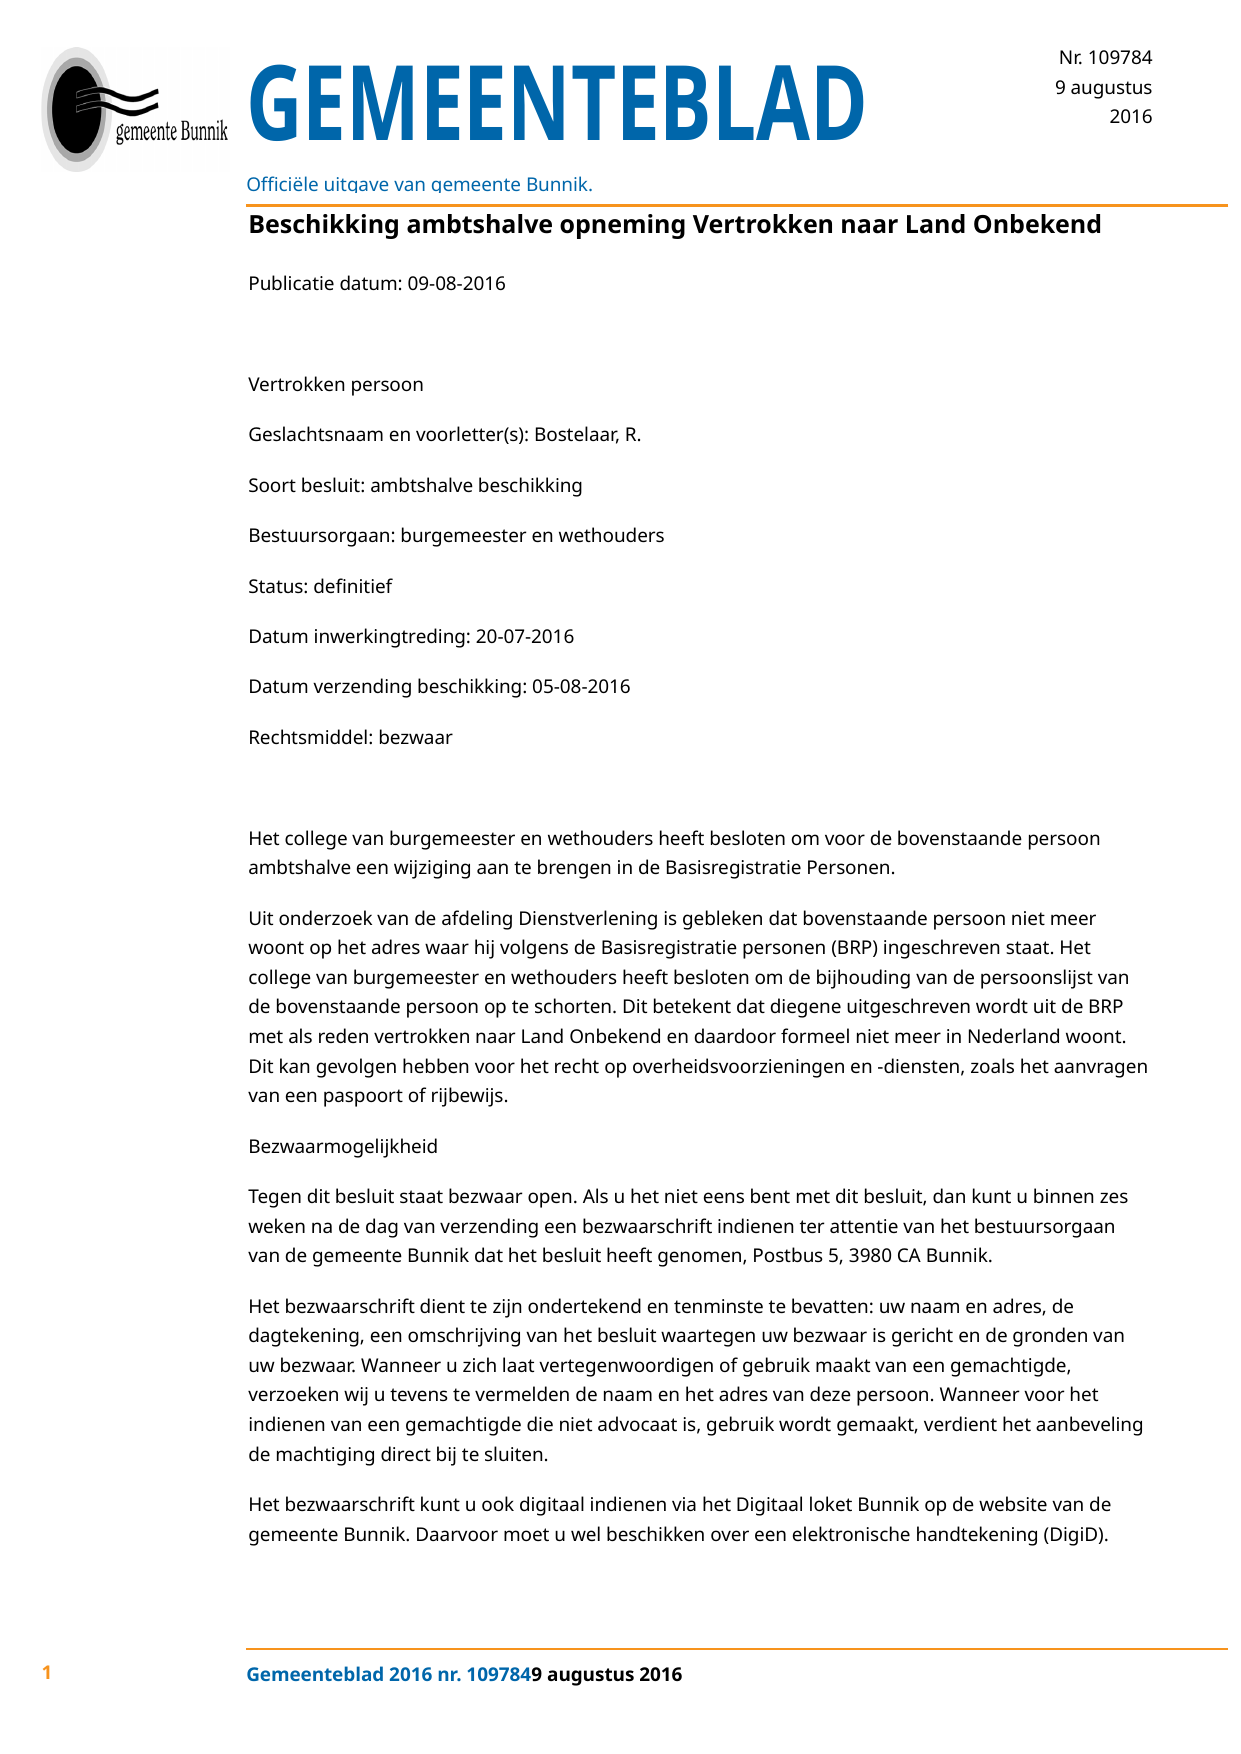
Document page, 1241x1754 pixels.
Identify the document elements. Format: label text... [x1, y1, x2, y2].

text Geslachtsnaam en voorletter(s): Bostelaar, R. [248, 422, 1152, 447]
text Tegen dit besluit staat bezwaar open. Als u het niet eens bent met dit besluit, dan kunt u binnen zes weken na de dag van verzending een bezwaarschrift indienen ter attentie van het bestuursorgaan van de gemeente Bunnik dat het besluit heeft genomen, Postbus 5, 3980 CA Bunnik. [248, 1183, 1152, 1268]
text Bestuursorgaan: burgemeester en wethouders [248, 522, 1152, 548]
text Het bezwaarschrift dient te zijn ondertekend en tenminste te bevatten: uw naam en adres, de dagtekening, een omschrijving van het besluit waartegen uw bezwaar is gericht en de gronden van uw bezwaar. Wanneer u zich laat vertegenwoordigen of gebruik maakt van een gemachtigde, verzoeken wij u tevens te vermelden de naam en het adres van deze persoon. Wanneer voor het indienen van een gemachtigde die niet advocaat is, gebruik wordt gemaakt, verdient het aanbeveling de machtiging direct bij te sluiten. [248, 1293, 1152, 1466]
text Datum verzending beschikking: 05-08-2016 [248, 674, 1152, 699]
text Beschikking ambtshalve opneming Vertrokken naar Land Onbekend [248, 207, 1152, 241]
text Rechtsmiddel: bezwaar [248, 724, 1152, 750]
text Vertrokken persoon [248, 371, 1152, 397]
text Uit onderzoek van de afdeling Dienstverlening is gebleken dat bovenstaande persoon niet meer woont op het adres waar hij volgens de Basisregistratie personen (BRP) ingeschreven staat. Het college van burgemeester en wethouders heeft besloten om de bijhouding van de persoonslijst van de bovenstaande persoon op te schorten. Dit betekent dat diegene uitgeschreven wordt uit de BRP met als reden vertrokken naar Land Onbekend en daardoor formeel niet meer in Nederland woont. Dit kan gevolgen hebben voor het recht op overheidsvoorzieningen en -diensten, zoals het aanvragen van een paspoort of rijbewijs. [248, 905, 1152, 1108]
picture [41, 47, 231, 172]
text Soort besluit: ambtshalve beschikking [248, 472, 1152, 498]
text Het bezwaarschrift kunt u ook digitaal indienen via het Digitaal loket Bunnik op de website van de gemeente Bunnik. Daarvoor moet u wel beschikken over een elektronische handtekening (DigiD). [248, 1491, 1152, 1546]
text Status: definitief [248, 573, 1152, 598]
text Datum inwerkingtreding: 20-07-2016 [248, 623, 1152, 649]
text Bezwaarmogelijkheid [248, 1133, 1152, 1158]
text Het college van burgemeester en wethouders heeft besloten om voor de bovenstaande persoon ambtshalve een wijziging aan te brengen in de Basisregistratie Personen. [248, 825, 1152, 880]
text Publicatie datum: 09-08-2016 [248, 270, 1152, 296]
